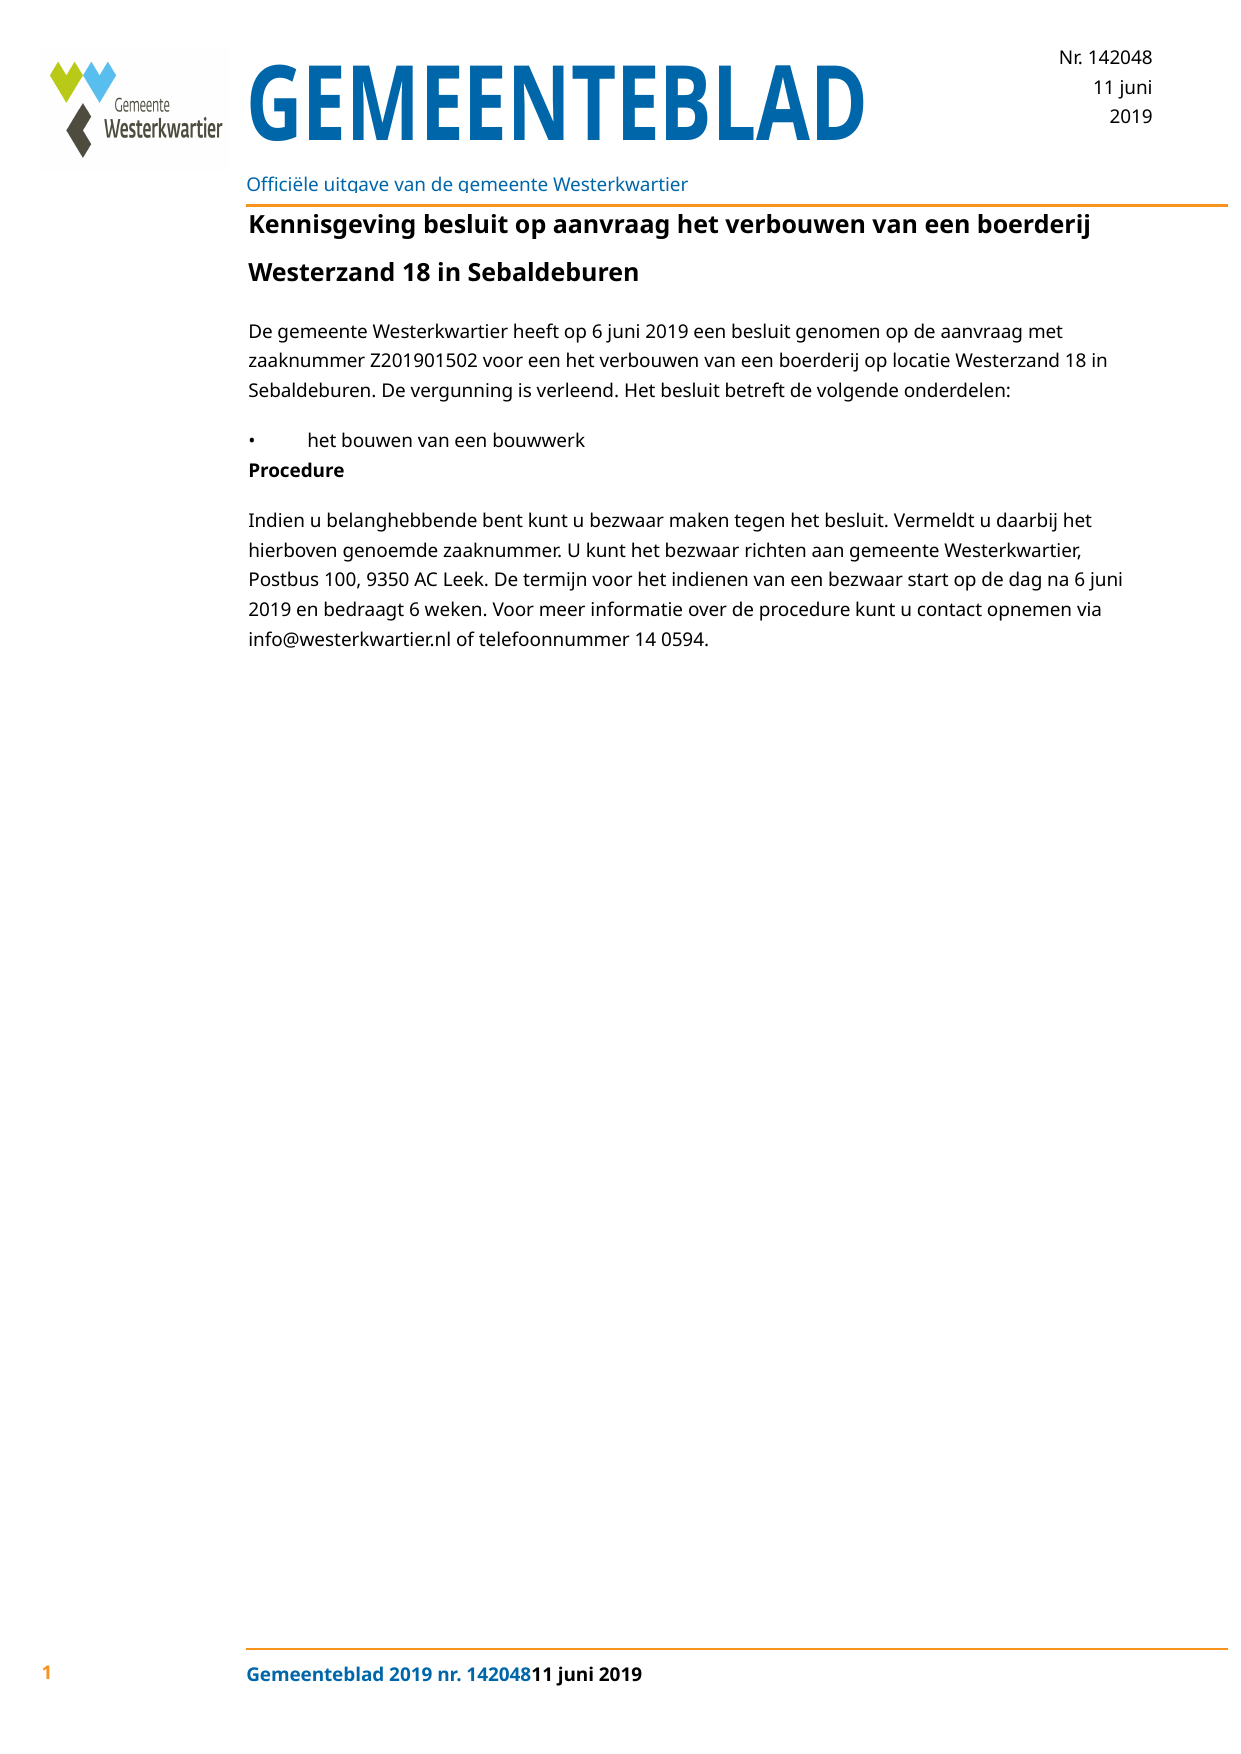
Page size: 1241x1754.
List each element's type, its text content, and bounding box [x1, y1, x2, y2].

text Kennisgeving besluit op aanvraag het verbouwen van een boerderij Westerzand 18 in Sebaldeburen [248, 207, 1152, 288]
text Procedure [248, 457, 1152, 483]
list het bouwen van een bouwwerk [248, 427, 1152, 453]
text Indien u belanghebbende bent kunt u bezwaar maken tegen het besluit. Vermeldt u daarbij het hierboven genoemde zaaknummer. U kunt het bezwaar richten aan gemeente Westerkwartier, Postbus 100, 9350 AC Leek. De termijn voor het indienen van een bezwaar start op de dag na 6 juni 2019 en bedraagt 6 weken. Voor meer informatie over de procedure kunt u contact opnemen via info@westerkwartier.nl of telefoonnummer 14 0594. [248, 507, 1152, 652]
text De gemeente Westerkwartier heeft op 6 juni 2019 een besluit genomen op de aanvraag met zaaknummer Z201901502 voor een het verbouwen van een boerderij op locatie Westerzand 18 in Sebaldeburen. De vergunning is verleend. Het besluit betreft de volgende onderdelen: [248, 318, 1152, 403]
picture [41, 47, 231, 172]
